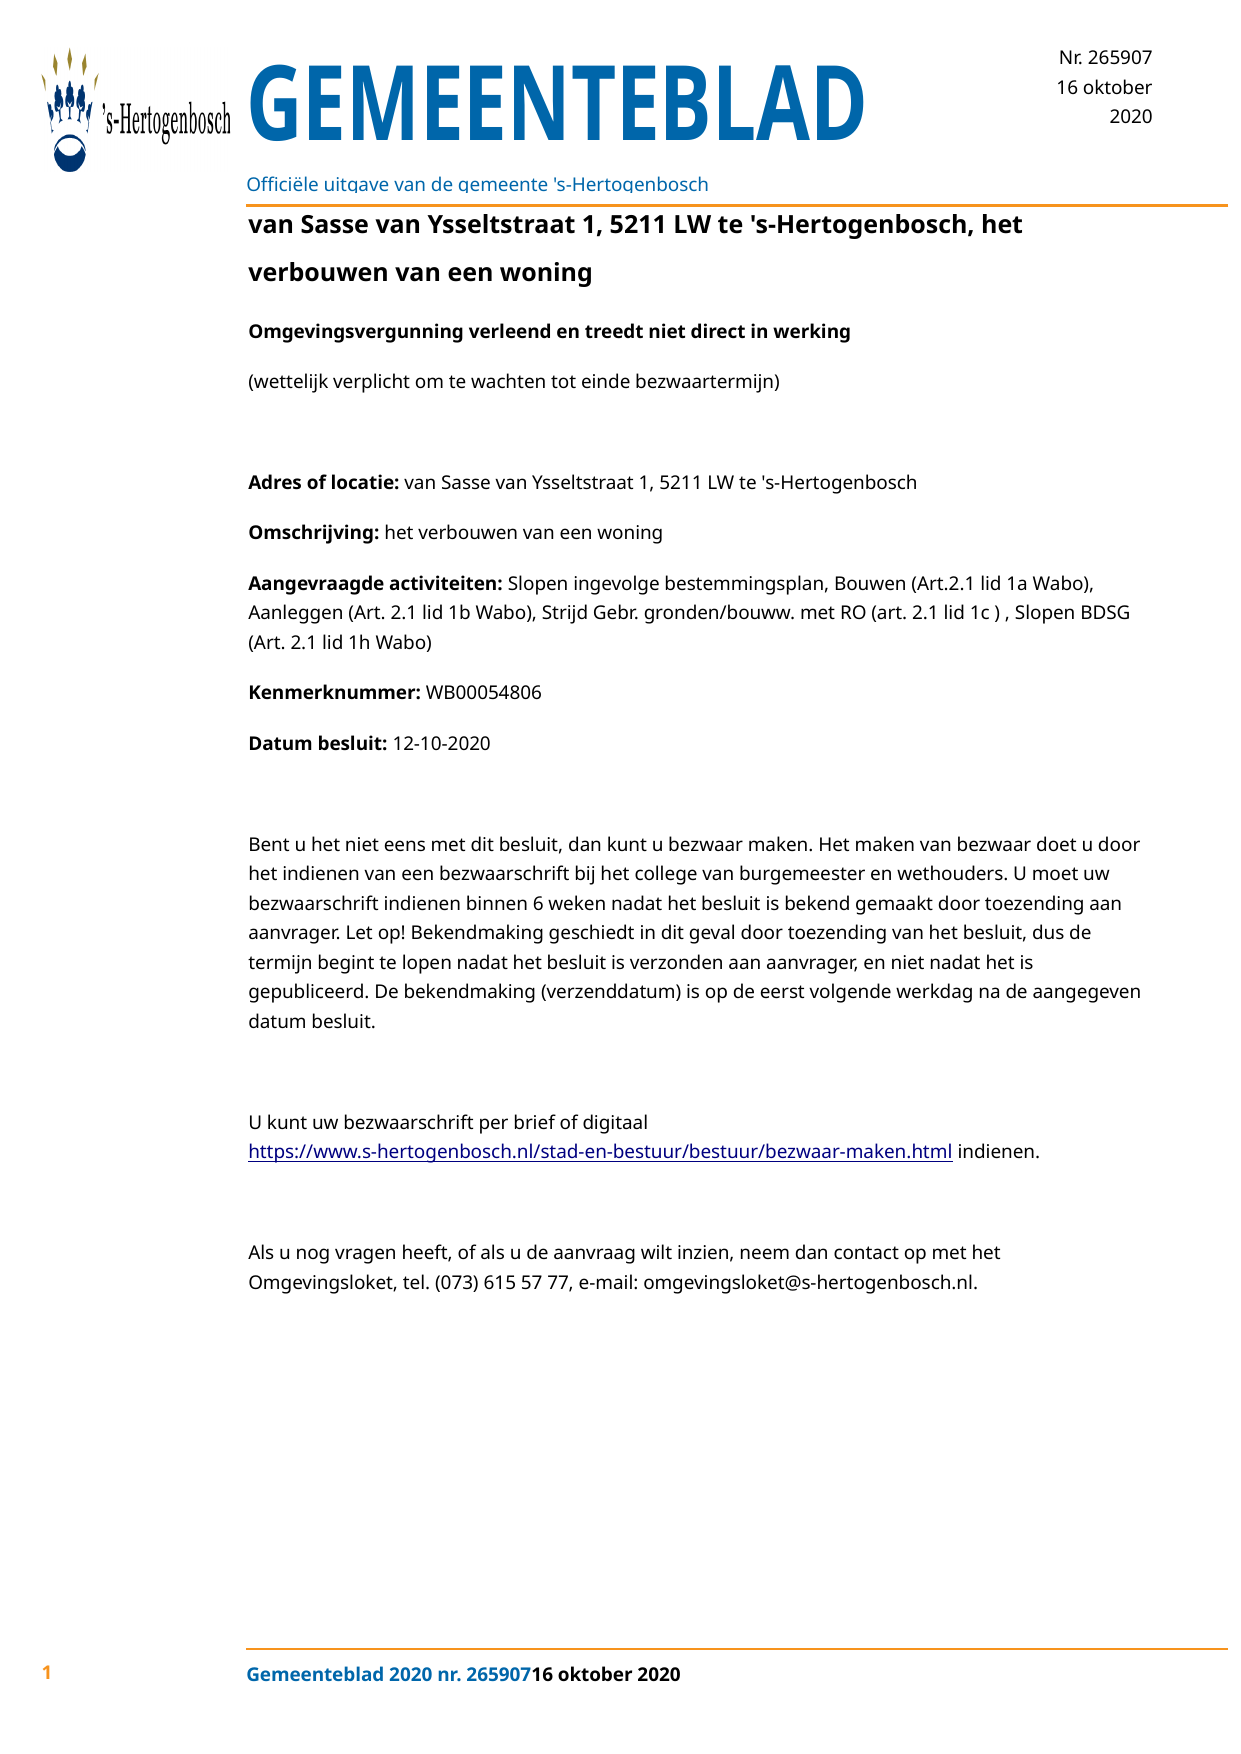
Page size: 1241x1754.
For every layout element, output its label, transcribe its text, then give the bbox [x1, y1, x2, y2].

text Als u nog vragen heeft, of als u de aanvraag wilt inzien, neem dan contact op met het Omgevingsloket, tel. (073) 615 57 77, e-mail: omgevingsloket@s-hertogenbosch.nl. [248, 1239, 1152, 1295]
text Datum besluit: 12-10-2020 [248, 730, 1152, 756]
picture [41, 47, 231, 172]
text Kenmerknummer: WB00054806 [248, 679, 1152, 705]
text Omschrijving: het verbouwen van een woning [248, 519, 1152, 545]
text van Sasse van Ysseltstraat 1, 5211 LW te 's-Hertogenbosch, het verbouwen van een woning [248, 207, 1152, 288]
text Adres of locatie: van Sasse van Ysseltstraat 1, 5211 LW te 's-Hertogenbosch [248, 469, 1152, 495]
text U kunt uw bezwaarschrift per brief of digitaal https://www.s-hertogenbosch.nl/stad-en-bestuur/bestuur/bezwaar-maken.html indienen. [248, 1109, 1152, 1164]
text Bent u het niet eens met dit besluit, dan kunt u bezwaar maken. Het maken van bezwaar doet u door het indienen van een bezwaarschrift bij het college van burgemeester en wethouders. U moet uw bezwaarschrift indienen binnen 6 weken nadat het besluit is bekend gemaakt door toezending aan aanvrager. Let op! Bekendmaking geschiedt in dit geval door toezending van het besluit, dus de termijn begint te lopen nadat het besluit is verzonden aan aanvrager, en niet nadat het is gepubliceerd. De bekendmaking (verzenddatum) is op de eerst volgende werkdag na de aangegeven datum besluit. [248, 831, 1152, 1034]
text Omgevingsvergunning verleend en treedt niet direct in werking [248, 318, 1152, 344]
text Aangevraagde activiteiten: Slopen ingevolge bestemmingsplan, Bouwen (Art.2.1 lid 1a Wabo), Aanleggen (Art. 2.1 lid 1b Wabo), Strijd Gebr. gronden/bouww. met RO (art. 2.1 lid 1c ) , Slopen BDSG (Art. 2.1 lid 1h Wabo) [248, 570, 1152, 655]
text (wettelijk verplicht om te wachten tot einde bezwaartermijn) [248, 368, 1152, 394]
